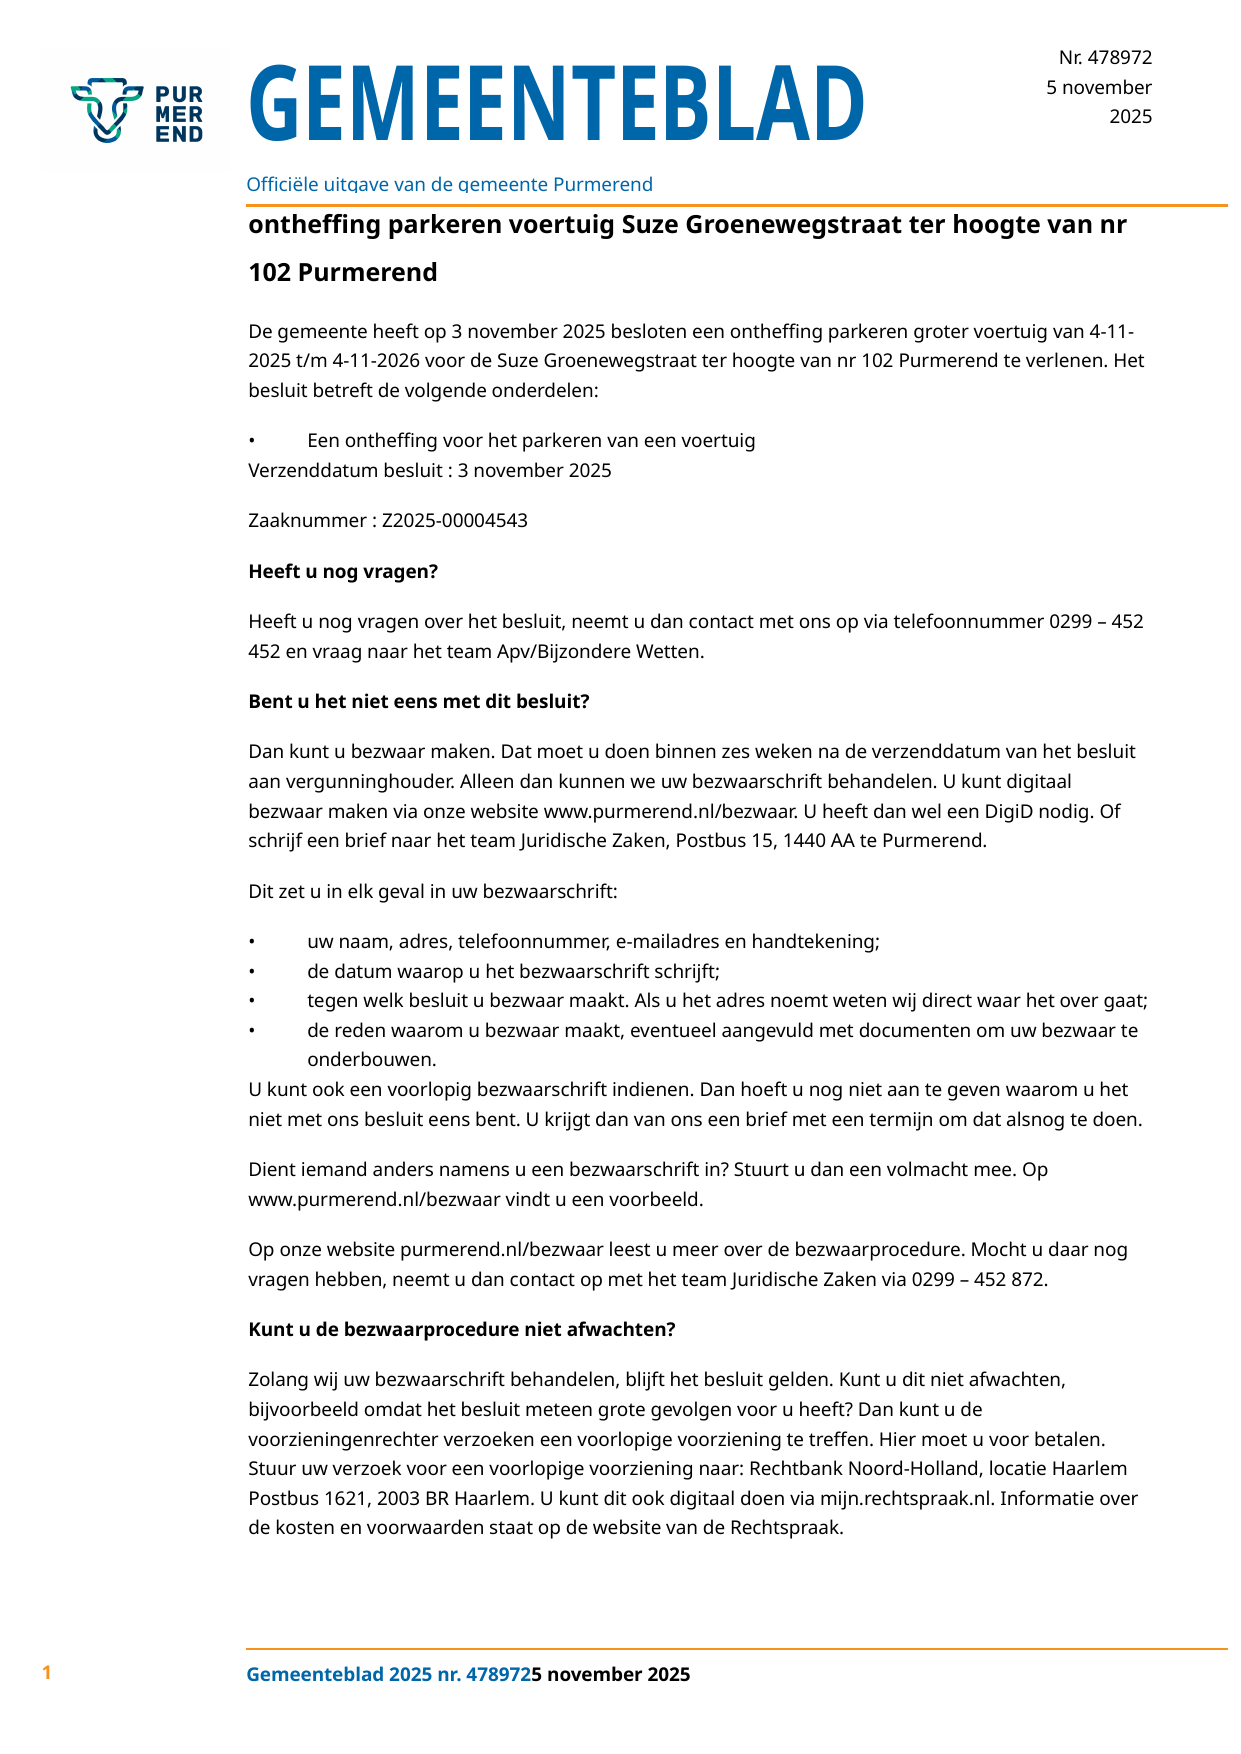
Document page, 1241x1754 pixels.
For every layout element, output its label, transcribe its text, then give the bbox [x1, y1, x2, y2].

picture [41, 47, 231, 172]
text Op onze website purmerend.nl/bezwaar leest u meer over de bezwaarprocedure. Mocht u daar nog vragen hebben, neemt u dan contact op met het team Juridische Zaken via 0299 – 452 872. [248, 1236, 1152, 1292]
text Heeft u nog vragen over het besluit, neemt u dan contact met ons op via telefoonnummer 0299 – 452 452 en vraag naar het team Apv/Bijzondere Wetten. [248, 608, 1152, 664]
text De gemeente heeft op 3 november 2025 besloten een ontheffing parkeren groter voertuig van 4-11-2025 t/m 4-11-2026 voor de Suze Groenewegstraat ter hoogte van nr 102 Purmerend te verlenen. Het besluit betreft de volgende onderdelen: [248, 318, 1152, 403]
text Dan kunt u bezwaar maken. Dat moet u doen binnen zes weken na de verzenddatum van het besluit aan vergunninghouder. Alleen dan kunnen we uw bezwaarschrift behandelen. U kunt digitaal bezwaar maken via onze website www.purmerend.nl/bezwaar. U heeft dan wel een DigiD nodig. Of schrijf een brief naar het team Juridische Zaken, Postbus 15, 1440 AA te Purmerend. [248, 739, 1152, 853]
list Een ontheffing voor het parkeren van een voertuig [248, 427, 1152, 453]
list tegen welk besluit u bezwaar maakt. Als u het adres noemt weten wij direct waar het over gaat; [248, 987, 1152, 1013]
text Heeft u nog vragen? [248, 558, 1152, 584]
text Zolang wij uw bezwaarschrift behandelen, blijft het besluit gelden. Kunt u dit niet afwachten, bijvoorbeeld omdat het besluit meteen grote gevolgen voor u heeft? Dan kunt u de voorzieningenrechter verzoeken een voorlopige voorziening te treffen. Hier moet u voor betalen. Stuur uw verzoek voor een voorlopige voorziening naar: Rechtbank Noord-Holland, locatie Haarlem Postbus 1621, 2003 BR Haarlem. U kunt dit ook digitaal doen via mijn.rechtspraak.nl. Informatie over de kosten en voorwaarden staat op de website van de Rechtspraak. [248, 1367, 1152, 1540]
text Dient iemand anders namens u een bezwaarschrift in? Stuurt u dan een volmacht mee. Op www.purmerend.nl/bezwaar vindt u een voorbeeld. [248, 1156, 1152, 1212]
text Zaaknummer : Z2025-00004543 [248, 507, 1152, 533]
text Dit zet u in elk geval in uw bezwaarschrift: [248, 878, 1152, 904]
text ontheffing parkeren voertuig Suze Groenewegstraat ter hoogte van nr 102 Purmerend [248, 207, 1152, 288]
text U kunt ook een voorlopig bezwaarschrift indienen. Dan hoeft u nog niet aan te geven waarom u het niet met ons besluit eens bent. U krijgt dan van ons een brief met een termijn om dat alsnog te doen. [248, 1076, 1152, 1132]
text Verzenddatum besluit : 3 november 2025 [248, 457, 1152, 483]
text Kunt u de bezwaarprocedure niet afwachten? [248, 1316, 1152, 1342]
list uw naam, adres, telefoonnummer, e-mailadres en handtekening; [248, 928, 1152, 954]
list de reden waarom u bezwaar maakt, eventueel aangevuld met documenten om uw bezwaar te onderbouwen. [248, 1017, 1152, 1072]
text Bent u het niet eens met dit besluit? [248, 688, 1152, 714]
list de datum waarop u het bezwaarschrift schrijft; [248, 958, 1152, 984]
